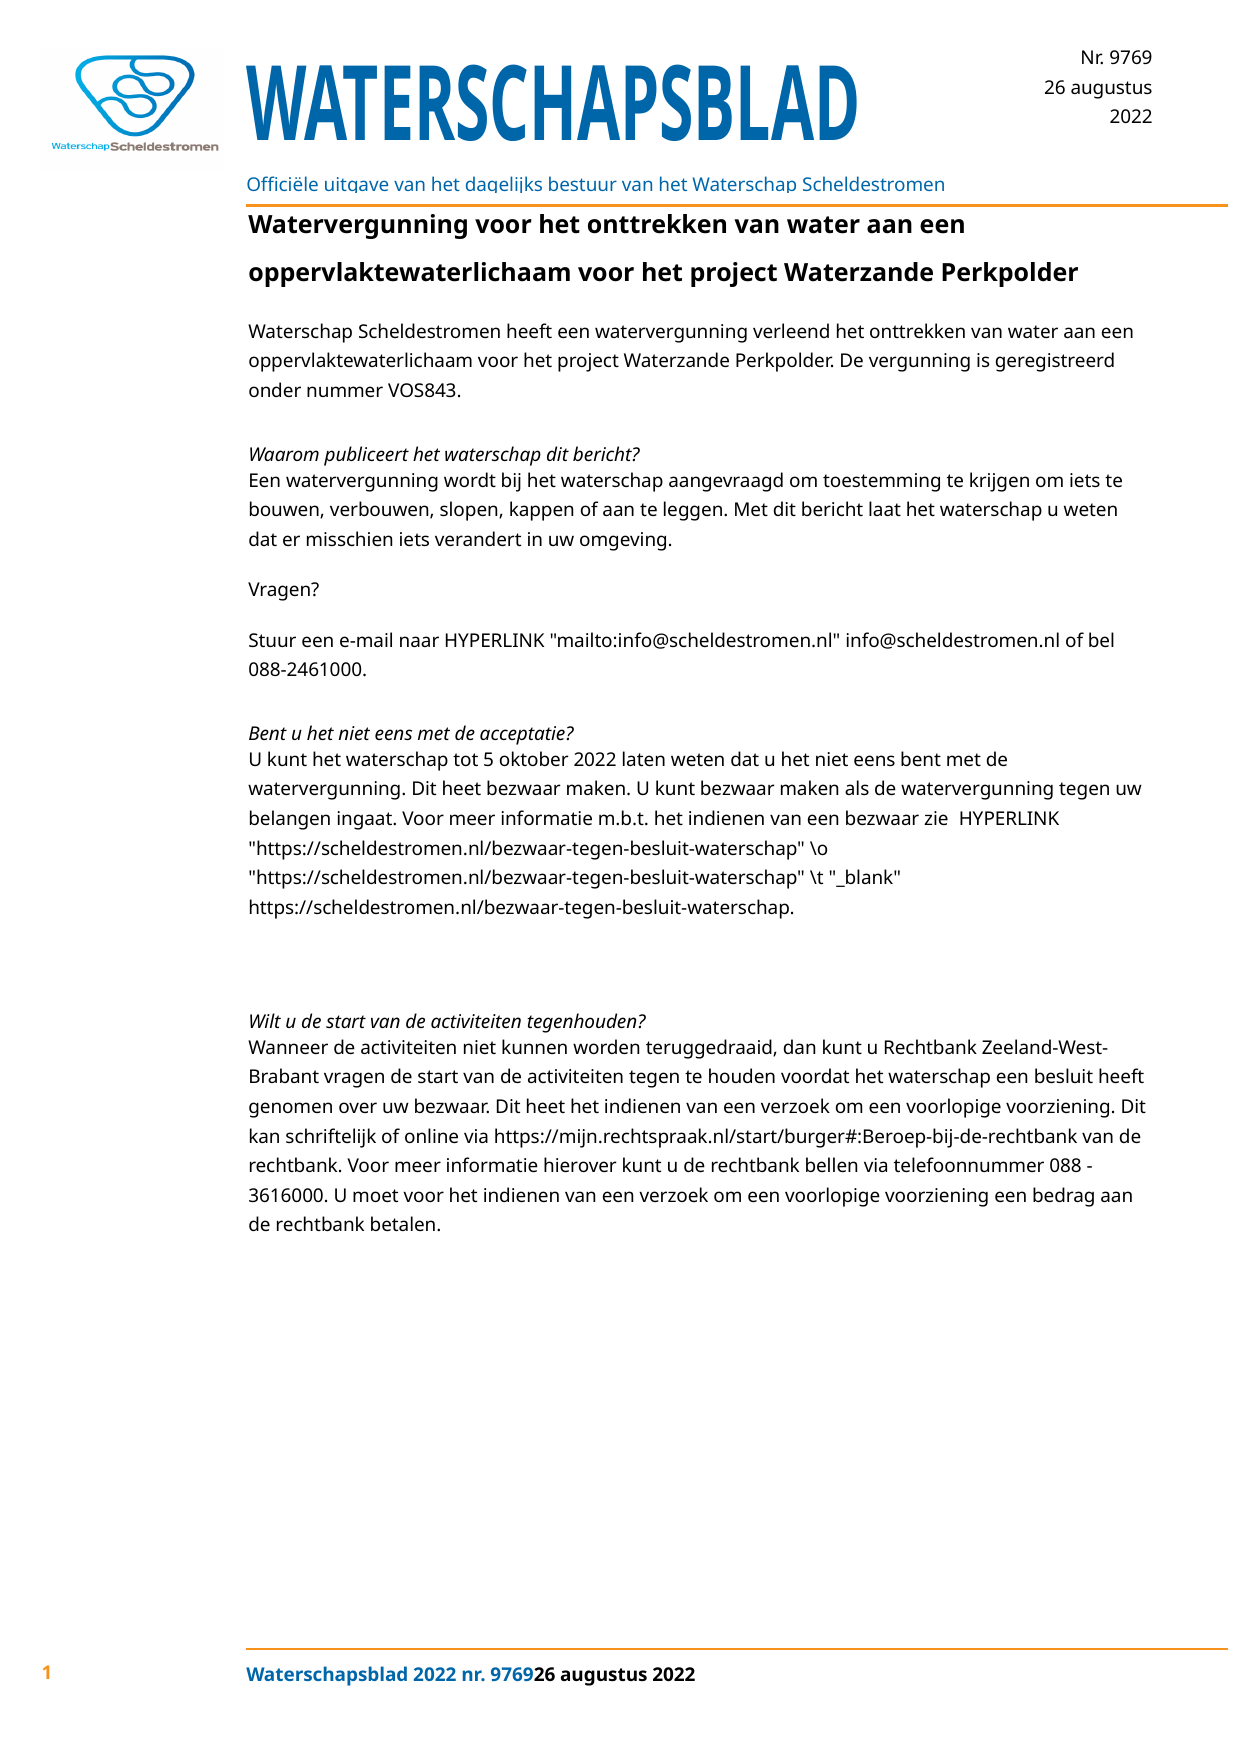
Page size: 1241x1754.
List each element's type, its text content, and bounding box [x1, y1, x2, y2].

text Een watervergunning wordt bij het waterschap aangevraagd om toestemming te krijgen om iets te bouwen, verbouwen, slopen, kappen of aan te leggen. Met dit bericht laat het waterschap u weten dat er misschien iets verandert in uw omgeving. [248, 467, 1152, 552]
picture [41, 47, 231, 172]
text Watervergunning voor het onttrekken van water aan een oppervlaktewaterlichaam voor het project Waterzande Perkpolder [248, 207, 1152, 288]
text Wilt u de start van de activiteiten tegenhouden? [248, 1008, 1152, 1034]
text Stuur een e-mail naar HYPERLINK "mailto:info@scheldestromen.nl" info@scheldestromen.nl of bel 088-2461000. [248, 627, 1152, 682]
text Wanneer de activiteiten niet kunnen worden teruggedraaid, dan kunt u Rechtbank Zeeland-West-Brabant vragen de start van de activiteiten tegen te houden voordat het waterschap een besluit heeft genomen over uw bezwaar. Dit heet het indienen van een verzoek om een voorlopige voorziening. Dit kan schriftelijk of online via https://mijn.rechtspraak.nl/start/burger#:Beroep-bij-de-rechtbank van de rechtbank. Voor meer informatie hierover kunt u de rechtbank bellen via telefoonnummer 088 - 3616000. U moet voor het indienen van een verzoek om een voorlopige voorziening een bedrag aan de rechtbank betalen. [248, 1034, 1152, 1237]
text Waarom publiceert het waterschap dit bericht? [248, 441, 1152, 467]
text Vragen? [248, 576, 1152, 602]
text U kunt het waterschap tot 5 oktober 2022 laten weten dat u het niet eens bent met de watervergunning. Dit heet bezwaar maken. U kunt bezwaar maken als de watervergunning tegen uw belangen ingaat. Voor meer informatie m.b.t. het indienen van een bezwaar zie HYPERLINK "https://scheldestromen.nl/bezwaar-tegen-besluit-waterschap" \o "https://scheldestromen.nl/bezwaar-tegen-besluit-waterschap" \t "_blank" https://scheldestromen.nl/bezwaar-tegen-besluit-waterschap. [248, 746, 1152, 920]
text Bent u het niet eens met de acceptatie? [248, 720, 1152, 746]
text Waterschap Scheldestromen heeft een watervergunning verleend het onttrekken van water aan een oppervlaktewaterlichaam voor het project Waterzande Perkpolder. De vergunning is geregistreerd onder nummer VOS843. [248, 318, 1152, 403]
